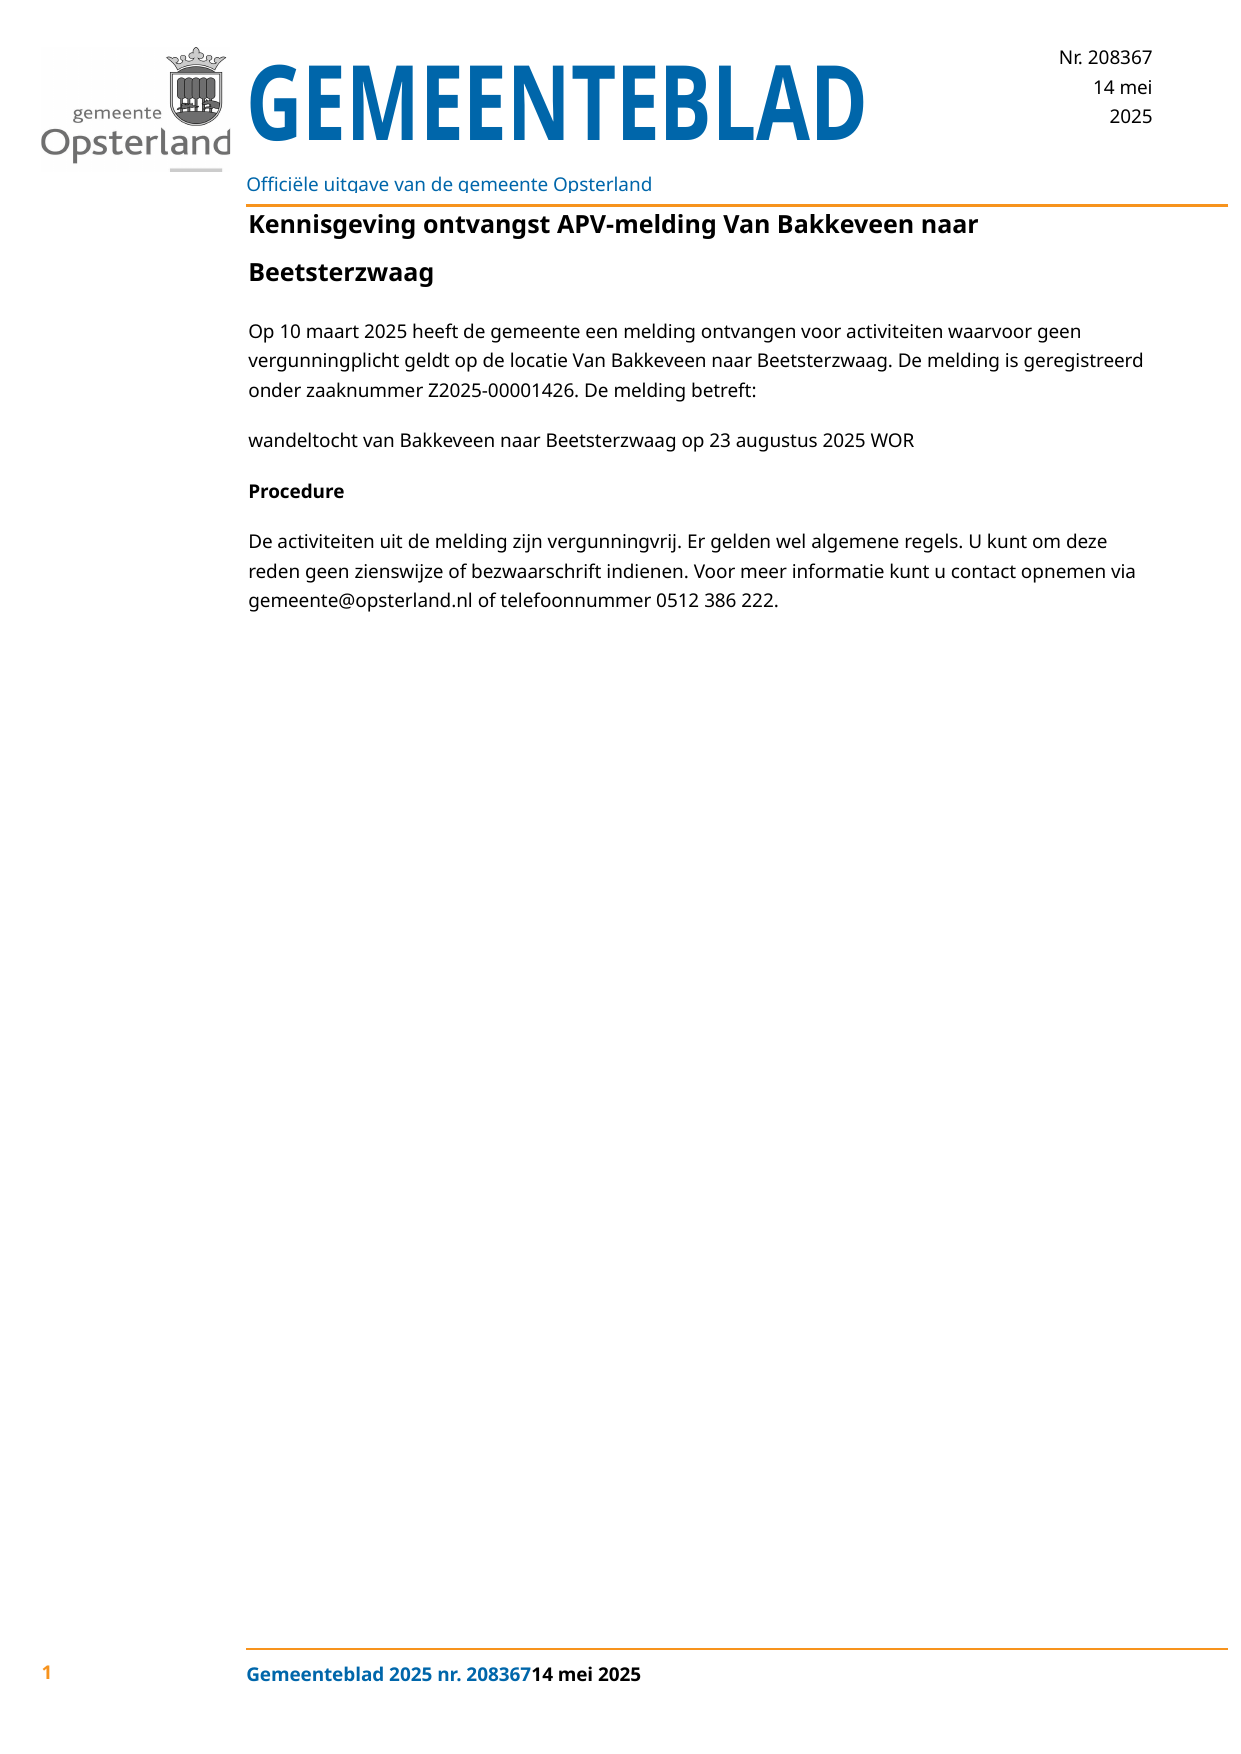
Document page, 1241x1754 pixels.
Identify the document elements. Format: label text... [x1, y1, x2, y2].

text Procedure [248, 478, 1152, 504]
text wandeltocht van Bakkeveen naar Beetsterzwaag op 23 augustus 2025 WOR [248, 427, 1152, 453]
text Kennisgeving ontvangst APV-melding Van Bakkeveen naar Beetsterzwaag [248, 207, 1152, 288]
picture [41, 47, 231, 172]
text De activiteiten uit de melding zijn vergunningvrij. Er gelden wel algemene regels. U kunt om deze reden geen zienswijze of bezwaarschrift indienen. Voor meer informatie kunt u contact opnemen via gemeente@opsterland.nl of telefoonnummer 0512 386 222. [248, 528, 1152, 613]
text Op 10 maart 2025 heeft de gemeente een melding ontvangen voor activiteiten waarvoor geen vergunningplicht geldt op de locatie Van Bakkeveen naar Beetsterzwaag. De melding is geregistreerd onder zaaknummer Z2025-00001426. De melding betreft: [248, 318, 1152, 403]
